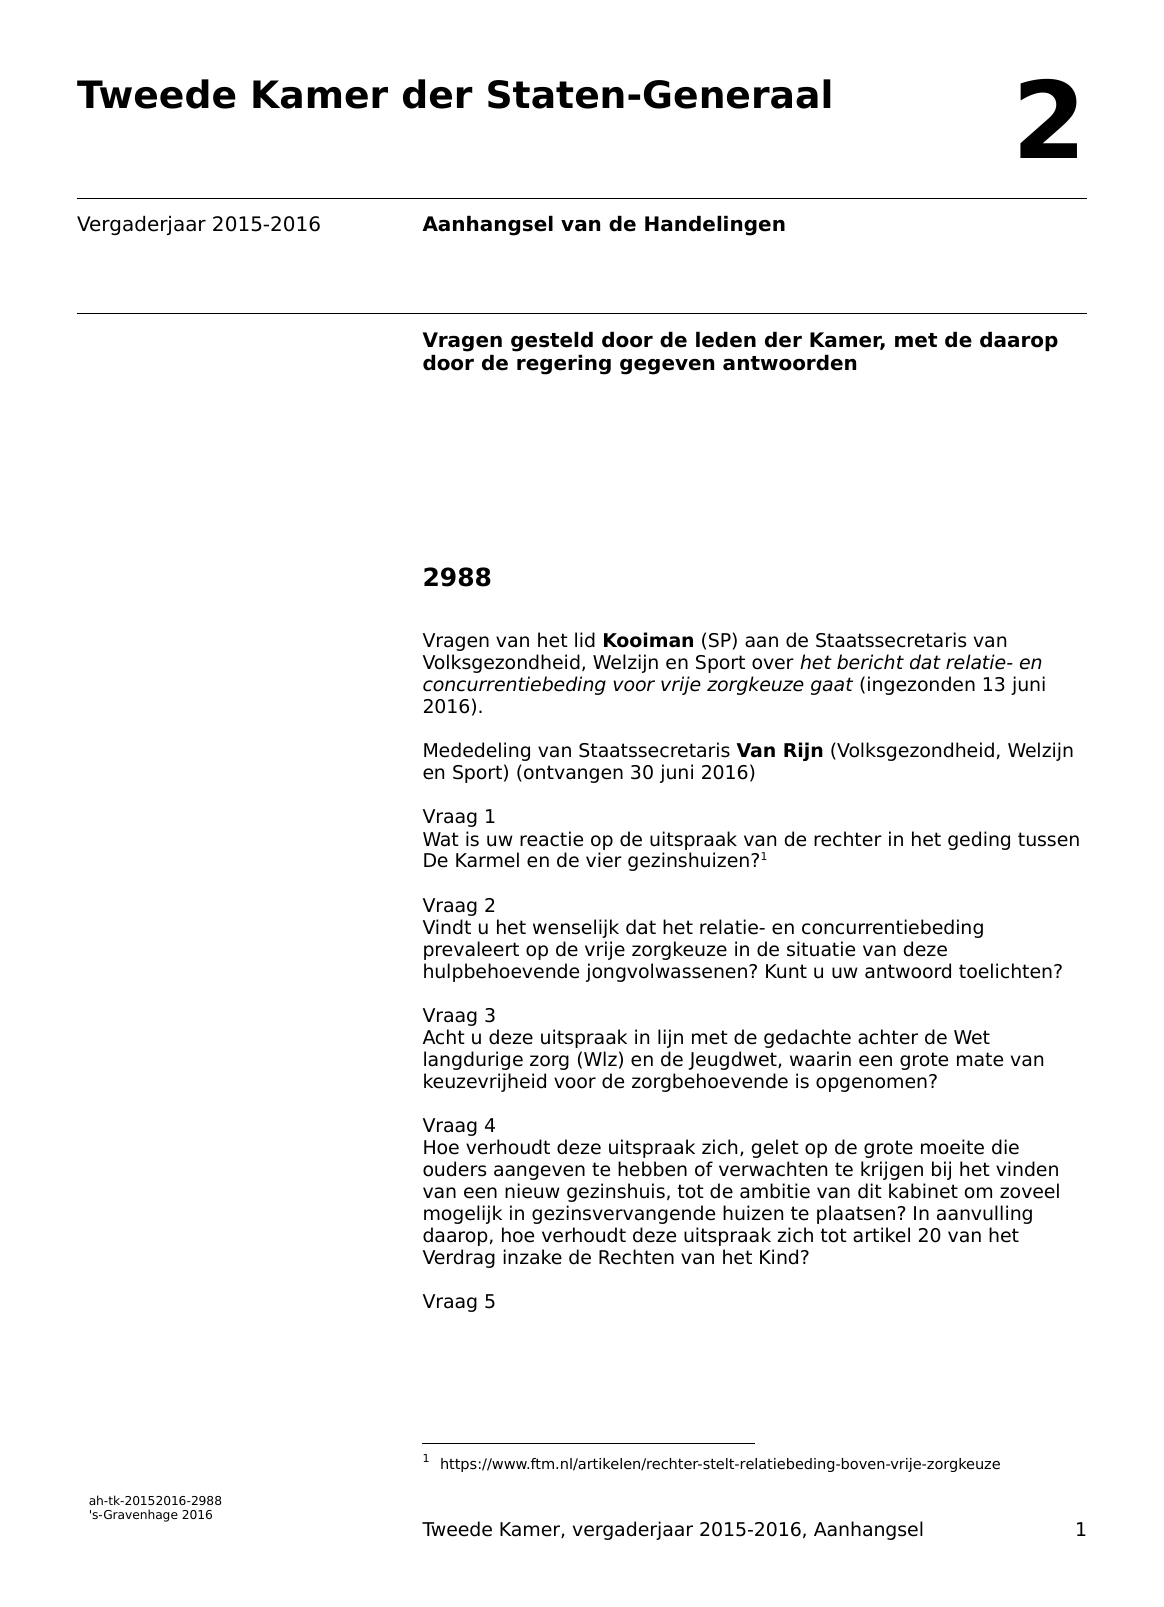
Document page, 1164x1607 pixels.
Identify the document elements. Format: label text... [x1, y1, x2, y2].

text 's-Gravenhage 2016 [88, 1508, 323, 1522]
text Vraag 1 [422, 806, 1087, 828]
table_cell Vergaderjaar 2015-2016 [77, 199, 422, 313]
text Hoe verhoudt deze uitspraak zich, gelet op de grote moeite die ouders aangeven te hebben of verwachten te krijgen bij het vinden van een nieuw gezinshuis, tot de ambitie van dit kabinet om zoveel mogelijk in gezinsvervangende huizen te plaatsen? In aanvulling daarop, hoe verhoudt deze uitspraak zich tot artikel 20 van het Verdrag inzake de Rechten van het Kind? [422, 1137, 1087, 1269]
text Acht u deze uitspraak in lijn met de gedachte achter de Wet langdurige zorg (Wlz) en de Jeugdwet, waarin een grote mate van keuzevrijheid voor de zorgbehoevende is opgenomen? [422, 1027, 1087, 1093]
text 2988 [422, 563, 1087, 592]
text Vraag 5 [422, 1291, 1087, 1313]
text Vragen van het lid Kooiman (SP) aan de Staatssecretaris van Volksgezondheid, Welzijn en Sport over het bericht dat relatie- en concurrentiebeding voor vrije zorgkeuze gaat (ingezonden 13 juni 2016). [422, 630, 1087, 718]
table_header Tweede Kamer der Staten-Generaal [77, 59, 886, 198]
text Vraag 3 [422, 1005, 1087, 1027]
table_cell Vragen gesteld door de leden der Kamer, met de daarop door de regering gegeven antwoorden [422, 314, 1087, 375]
text Vraag 4 [422, 1115, 1087, 1137]
table_cell Aanhangsel van de Handelingen [422, 199, 1087, 313]
table_cell [77, 314, 422, 375]
text https://www.ftm.nl/artikelen/rechter-stelt-relatiebeding-boven-vrije-zorgkeuze [422, 1452, 1087, 1474]
text Wat is uw reactie op de uitspraak van de rechter in het geding tussen De Karmel en de vier gezinshuizen? [422, 828, 1087, 872]
text Vraag 2 [422, 894, 1087, 917]
text Mededeling van Staatssecretaris Van Rijn (Volksgezondheid, Welzijn en Sport) (ontvangen 30 juni 2016) [422, 740, 1087, 784]
table_header 2 [886, 59, 1087, 198]
text ah-tk-20152016-2988 [88, 1494, 323, 1508]
text Vindt u het wenselijk dat het relatie- en concurrentiebeding prevaleert op de vrije zorgkeuze in de situatie van deze hulpbehoevende jongvolwassenen? Kunt u uw antwoord toelichten? [422, 917, 1087, 982]
